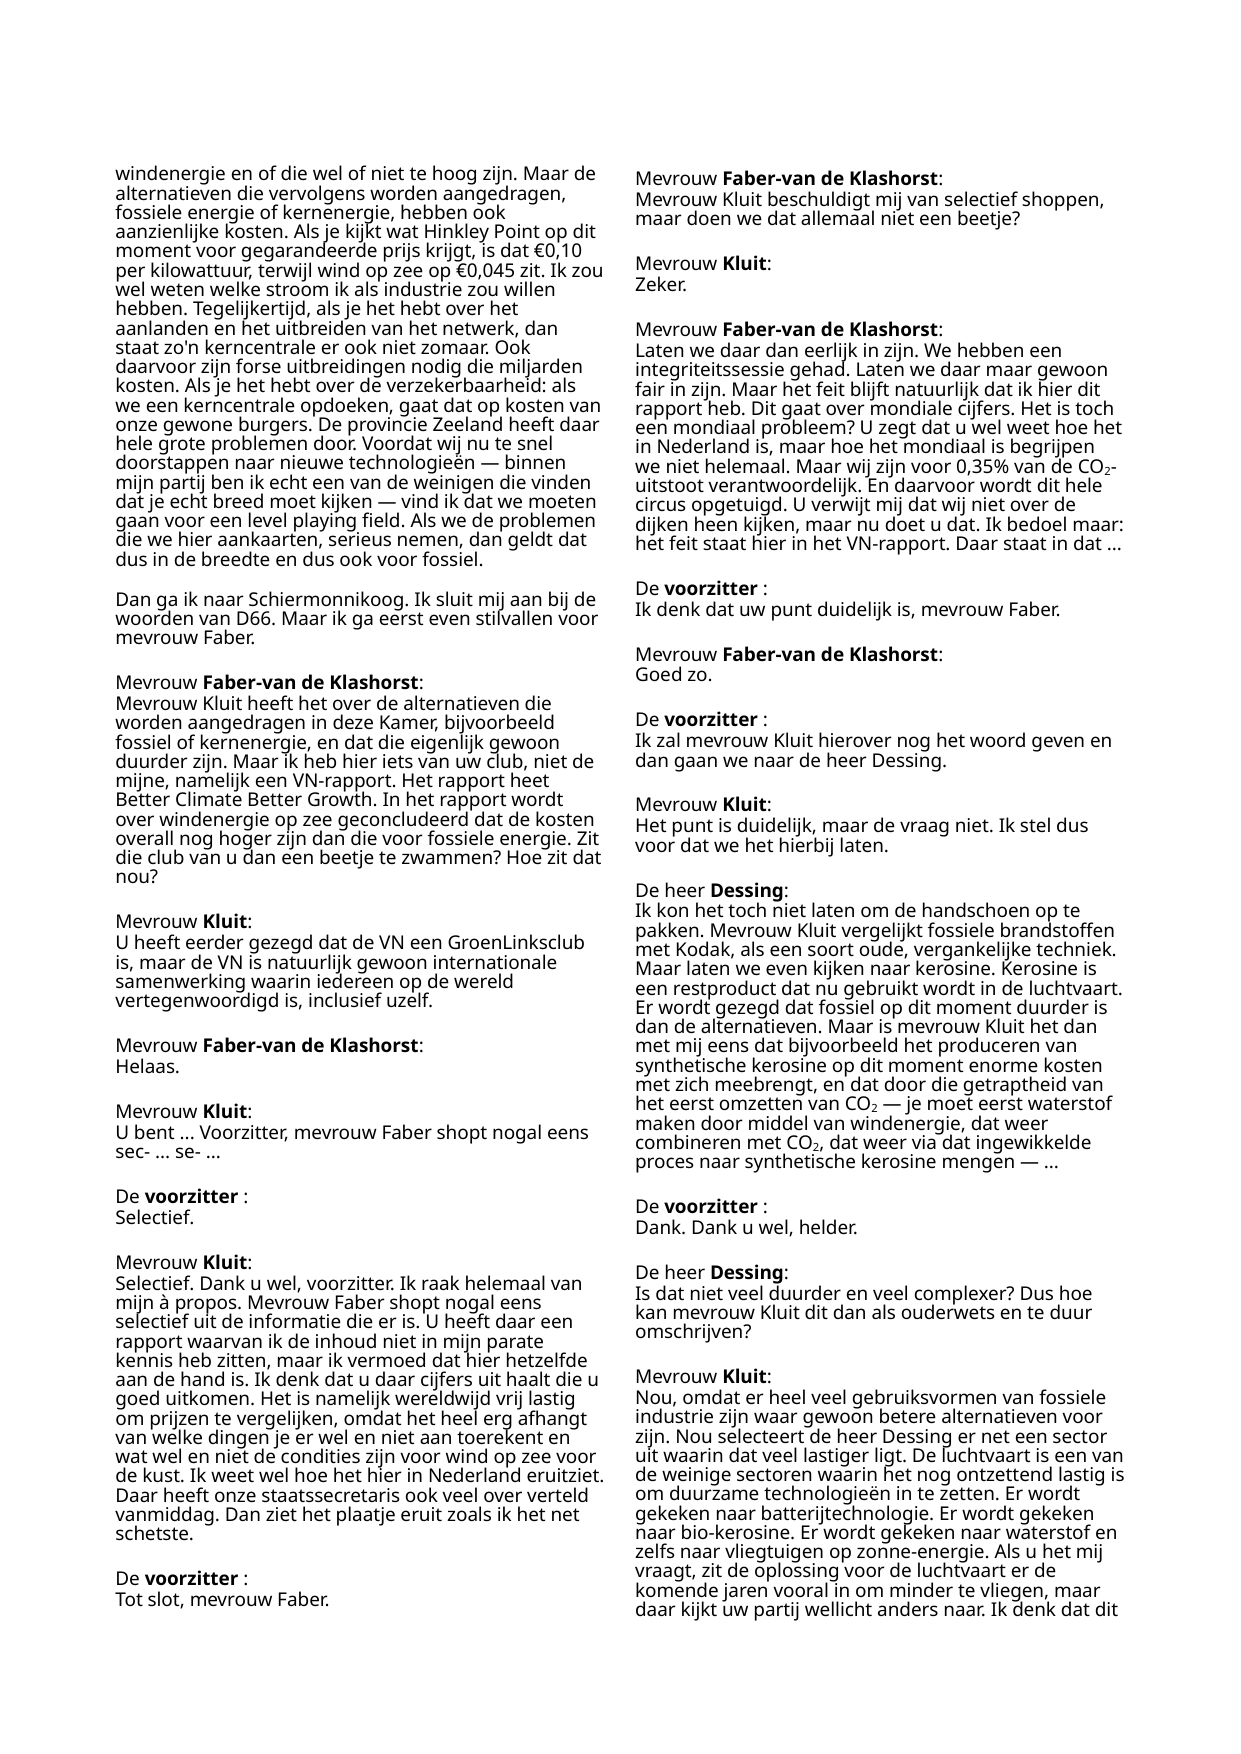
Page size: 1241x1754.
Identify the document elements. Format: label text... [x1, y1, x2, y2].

text Mevrouw Kluit beschuldigt mij van selectief shoppen, maar doen we dat allemaal niet een beetje? [635, 191, 1125, 230]
text De voorzitter : [115, 1565, 605, 1591]
text Tot slot, mevrouw Faber. [115, 1591, 605, 1610]
text Mevrouw Kluit heeft het over de alternatieven die worden aangedragen in deze Kamer, bijvoorbeeld fossiel of kernenergie, en dat die eigenlijk gewoon duurder zijn. Maar ik heb hier iets van uw club, niet de mijne, namelijk een VN-rapport. Het rapport heet Better Climate Better Growth. In het rapport wordt over windenergie op zee geconcludeerd dat de kosten overall nog hoger zijn dan die voor fossiele energie. Zit die club van u dan een beetje te zwammen? Hoe zit dat nou? [115, 695, 605, 888]
text Mevrouw Kluit: [635, 1363, 1125, 1389]
text Mevrouw Faber-van de Klashorst: [635, 165, 1125, 191]
text Selectief. [115, 1209, 605, 1228]
text De voorzitter : [635, 1193, 1125, 1219]
text De voorzitter : [115, 1183, 605, 1209]
text Mevrouw Kluit: [115, 1098, 605, 1124]
text Mevrouw Kluit: [115, 909, 605, 934]
text Ik denk dat uw punt duidelijk is, mevrouw Faber. [635, 601, 1125, 620]
text Het punt is duidelijk, maar de vraag niet. Ik stel dus voor dat we het hierbij laten. [635, 817, 1125, 856]
text Dan ga ik naar Schiermonnikoog. Ik sluit mij aan bij de woorden van D66. Maar ik ga eerst even stilvallen voor mevrouw Faber. [115, 591, 605, 648]
text Zeker. [635, 276, 1125, 296]
text Mevrouw Kluit: [115, 1249, 605, 1275]
text Ik kon het toch niet laten om de handschoen op te pakken. Mevrouw Kluit vergelijkt fossiele brandstoffen met Kodak, als een soort oude, vergankelijke techniek. Maar laten we even kijken naar kerosine. Kerosine is een restproduct dat nu gebruikt wordt in de luchtvaart. Er wordt gezegd dat fossiel op dit moment duurder is dan de alternatieven. Maar is mevrouw Kluit het dan met mij eens dat bijvoorbeeld het produceren van synthetische kerosine op dit moment enorme kosten met zich meebrengt, en dat door die getraptheid van het eerst omzetten van CO2 — je moet eerst waterstof maken door middel van windenergie, dat weer combineren met CO2, dat weer via dat ingewikkelde proces naar synthetische kerosine mengen — ... [635, 902, 1125, 1172]
text Nou, omdat er heel veel gebruiksvormen van fossiele industrie zijn waar gewoon betere alternatieven voor zijn. Nou selecteert de heer Dessing er net een sector uit waarin dat veel lastiger ligt. De luchtvaart is een van de weinige sectoren waarin het nog ontzettend lastig is om duurzame technologieën in te zetten. Er wordt gekeken naar batterijtechnologie. Er wordt gekeken naar bio-kerosine. Er wordt gekeken naar waterstof en zelfs naar vliegtuigen op zonne-energie. Als u het mij vraagt, zit de oplossing voor de luchtvaart er de komende jaren vooral in om minder te vliegen, maar daar kijkt uw partij wellicht anders naar. Ik denk dat dit [635, 1389, 1125, 1620]
text Mevrouw Faber-van de Klashorst: [635, 641, 1125, 666]
text De heer Dessing: [635, 1259, 1125, 1285]
text Mevrouw Faber-van de Klashorst: [115, 669, 605, 695]
text Goed zo. [635, 666, 1125, 686]
text Is dat niet veel duurder en veel complexer? Dus hoe kan mevrouw Kluit dit dan als ouderwets en te duur omschrijven? [635, 1285, 1125, 1342]
text U bent ... Voorzitter, mevrouw Faber shopt nogal eens sec- ... se- ... [115, 1124, 605, 1162]
text Helaas. [115, 1058, 605, 1077]
text U heeft eerder gezegd dat de VN een GroenLinksclub is, maar de VN is natuurlijk gewoon internationale samenwerking waarin iedereen op de wereld vertegenwoordigd is, inclusief uzelf. [115, 934, 605, 1011]
text windenergie en of die wel of niet te hoog zijn. Maar de alternatieven die vervolgens worden aangedragen, fossiele energie of kernenergie, hebben ook aanzienlijke kosten. Als je kijkt wat Hinkley Point op dit moment voor gegarandeerde prijs krijgt, is dat €0,10 per kilowattuur, terwijl wind op zee op €0,045 zit. Ik zou wel weten welke stroom ik als industrie zou willen hebben. Tegelijkertijd, als je het hebt over het aanlanden en het uitbreiden van het netwerk, dan staat zo'n kerncentrale er ook niet zomaar. Ook daarvoor zijn forse uitbreidingen nodig die miljarden kosten. Als je het hebt over de verzekerbaarheid: als we een kerncentrale opdoeken, gaat dat op kosten van onze gewone burgers. De provincie Zeeland heeft daar hele grote problemen door. Voordat wij nu te snel doorstappen naar nieuwe technologieën — binnen mijn partij ben ik echt een van de weinigen die vinden dat je echt breed moet kijken — vind ik dat we moeten gaan voor een level playing field. Als we de problemen die we hier aankaarten, serieus nemen, dan geldt dat dus in de breedte en dus ook voor fossiel. [115, 165, 605, 570]
text Dank. Dank u wel, helder. [635, 1219, 1125, 1238]
text Mevrouw Faber-van de Klashorst: [115, 1032, 605, 1058]
text De voorzitter : [635, 707, 1125, 732]
text Mevrouw Faber-van de Klashorst: [635, 316, 1125, 342]
text Selectief. Dank u wel, voorzitter. Ik raak helemaal van mijn à propos. Mevrouw Faber shopt nogal eens selectief uit de informatie die er is. U heeft daar een rapport waarvan ik de inhoud niet in mijn parate kennis heb zitten, maar ik vermoed dat hier hetzelfde aan de hand is. Ik denk dat u daar cijfers uit haalt die u goed uitkomen. Het is namelijk wereldwijd vrij lastig om prijzen te vergelijken, omdat het heel erg afhangt van welke dingen je er wel en niet aan toerekent en wat wel en niet de condities zijn voor wind op zee voor de kust. Ik weet wel hoe het hier in Nederland eruitziet. Daar heeft onze staatssecretaris ook veel over verteld vanmiddag. Dan ziet het plaatje eruit zoals ik het net schetste. [115, 1275, 605, 1544]
text De voorzitter : [635, 575, 1125, 601]
text Mevrouw Kluit: [635, 251, 1125, 276]
text Laten we daar dan eerlijk in zijn. We hebben een integriteitssessie gehad. Laten we daar maar gewoon fair in zijn. Maar het feit blijft natuurlijk dat ik hier dit rapport heb. Dit gaat over mondiale cijfers. Het is toch een mondiaal probleem? U zegt dat u wel weet hoe het in Nederland is, maar hoe het mondiaal is begrijpen we niet helemaal. Maar wij zijn voor 0,35% van de CO2-uitstoot verantwoordelijk. En daarvoor wordt dit hele circus opgetuigd. U verwijt mij dat wij niet over de dijken heen kijken, maar nu doet u dat. Ik bedoel maar: het feit staat hier in het VN-rapport. Daar staat in dat ... [635, 342, 1125, 554]
text Ik zal mevrouw Kluit hierover nog het woord geven en dan gaan we naar de heer Dessing. [635, 732, 1125, 771]
text Mevrouw Kluit: [635, 792, 1125, 817]
text De heer Dessing: [635, 877, 1125, 902]
